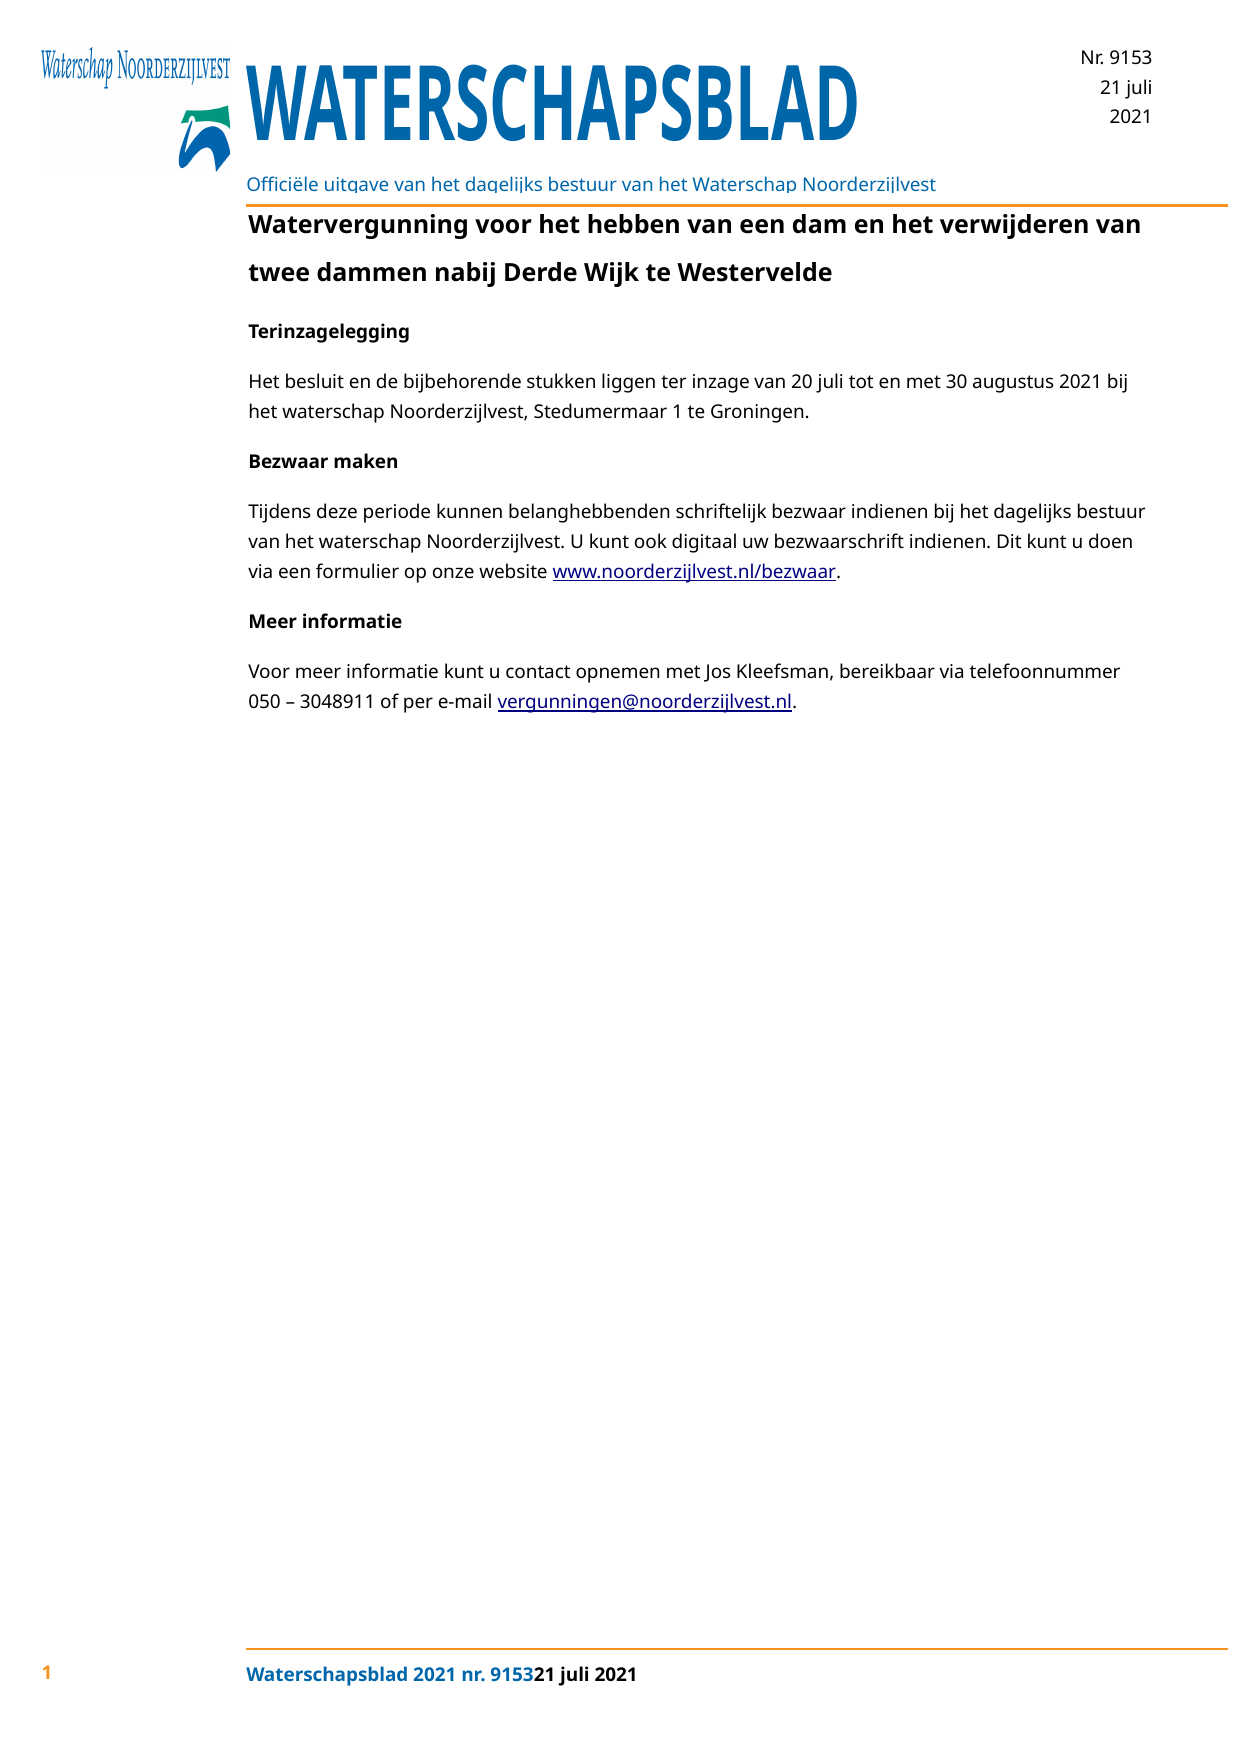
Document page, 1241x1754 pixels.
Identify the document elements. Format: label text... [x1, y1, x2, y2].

text Het besluit en de bijbehorende stukken liggen ter inzage van 20 juli tot en met 30 augustus 2021 bij het waterschap Noorderzijlvest, Stedumermaar 1 te Groningen. [248, 368, 1152, 424]
picture [41, 47, 231, 172]
text Tijdens deze periode kunnen belanghebbenden schriftelijk bezwaar indienen bij het dagelijks bestuur van het waterschap Noorderzijlvest. U kunt ook digitaal uw bezwaarschrift indienen. Dit kunt u doen via een formulier op onze website www.noorderzijlvest.nl/bezwaar. [248, 499, 1152, 584]
text Watervergunning voor het hebben van een dam en het verwijderen van twee dammen nabij Derde Wijk te Westervelde [248, 207, 1152, 288]
text Bezwaar maken [248, 448, 1152, 474]
text Voor meer informatie kunt u contact opnemen met Jos Kleefsman, bereikbaar via telefoonnummer 050 – 3048911 of per e-mail vergunningen@noorderzijlvest.nl. [248, 659, 1152, 714]
text Terinzagelegging [248, 318, 1152, 344]
text Meer informatie [248, 608, 1152, 634]
